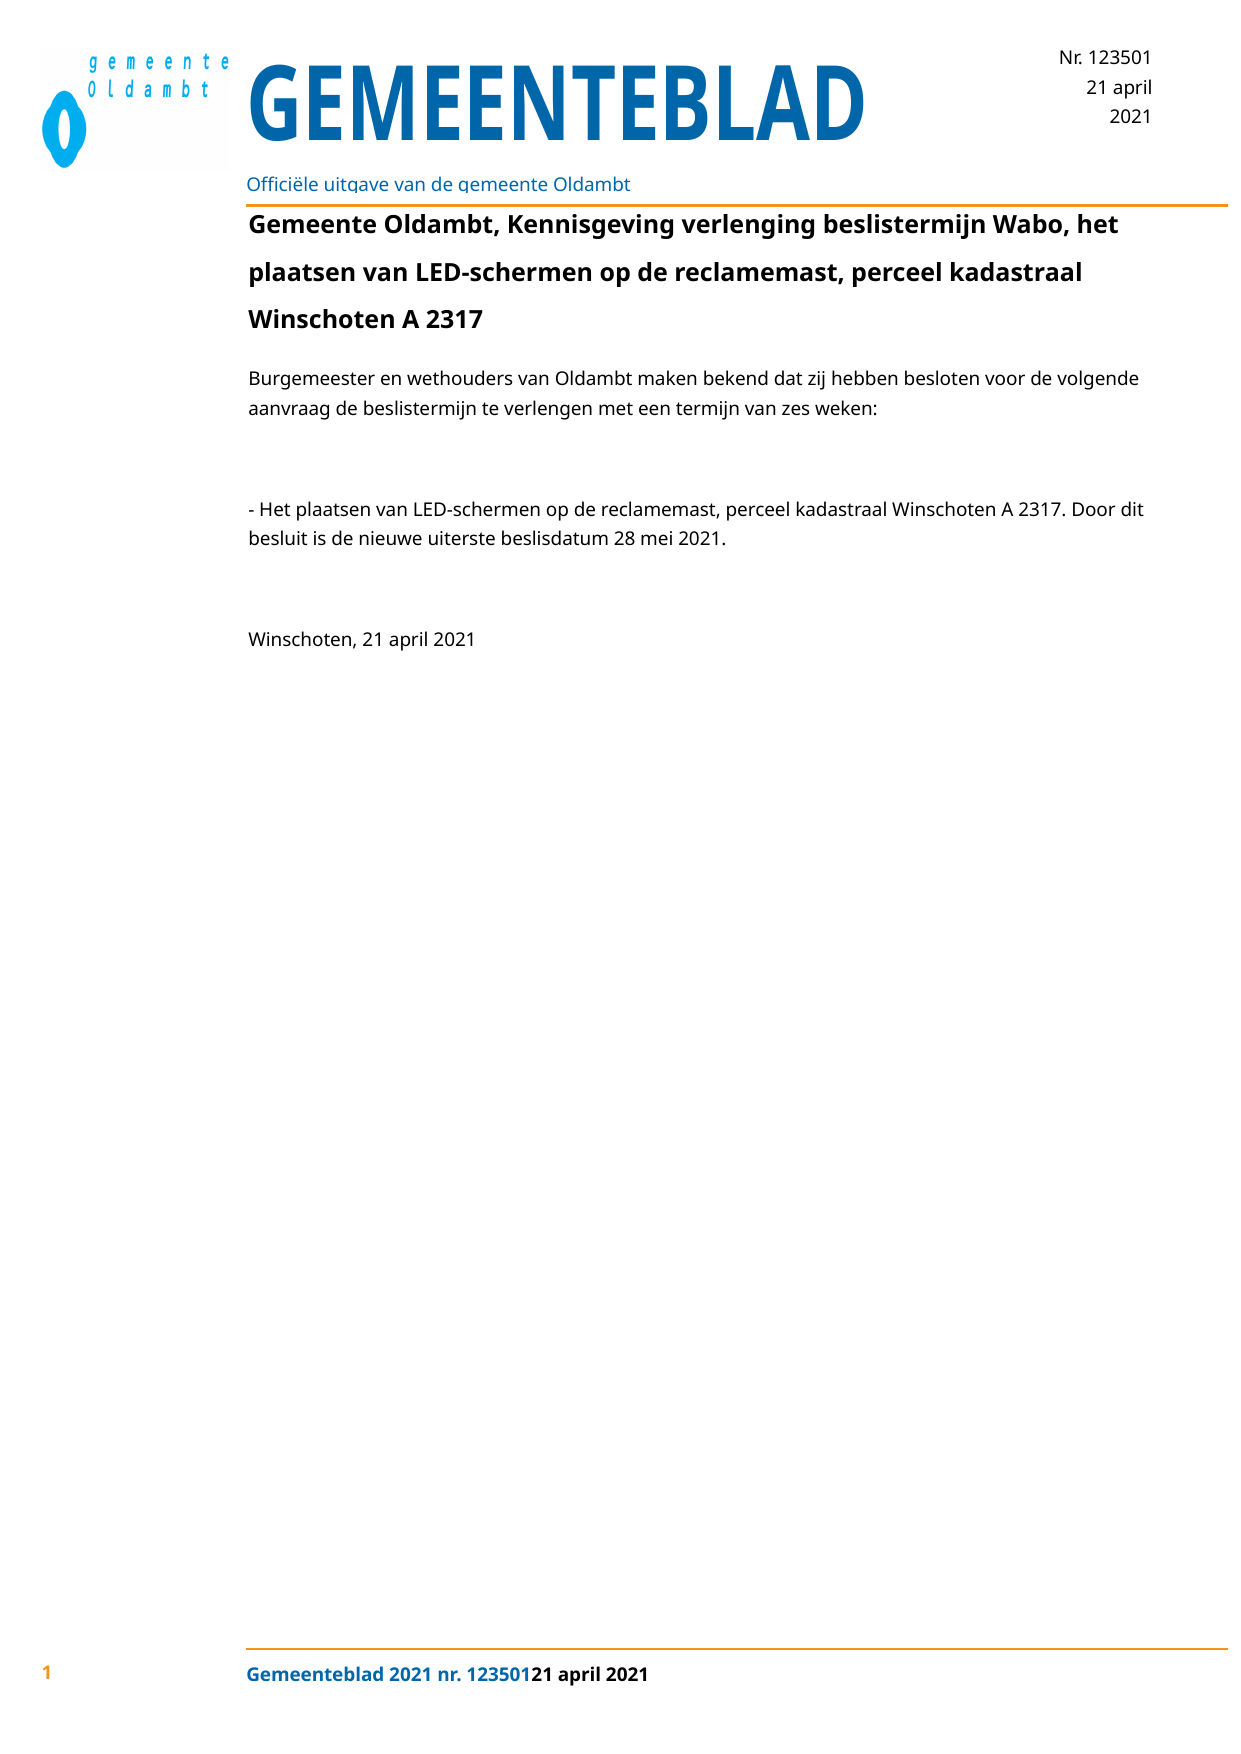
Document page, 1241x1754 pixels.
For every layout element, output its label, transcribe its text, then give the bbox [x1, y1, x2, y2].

text Gemeente Oldambt, Kennisgeving verlenging beslistermijn Wabo, het plaatsen van LED-schermen op de reclamemast, perceel kadastraal Winschoten A 2317 [248, 207, 1152, 336]
text - Het plaatsen van LED-schermen op de reclamemast, perceel kadastraal Winschoten A 2317. Door dit besluit is de nieuwe uiterste beslisdatum 28 mei 2021. [248, 496, 1152, 551]
text Burgemeester en wethouders van Oldambt maken bekend dat zij hebben besloten voor de volgende aanvraag de beslistermijn te verlengen met een termijn van zes weken: [248, 366, 1152, 421]
picture [41, 47, 231, 172]
text Winschoten, 21 april 2021 [248, 626, 1152, 652]
